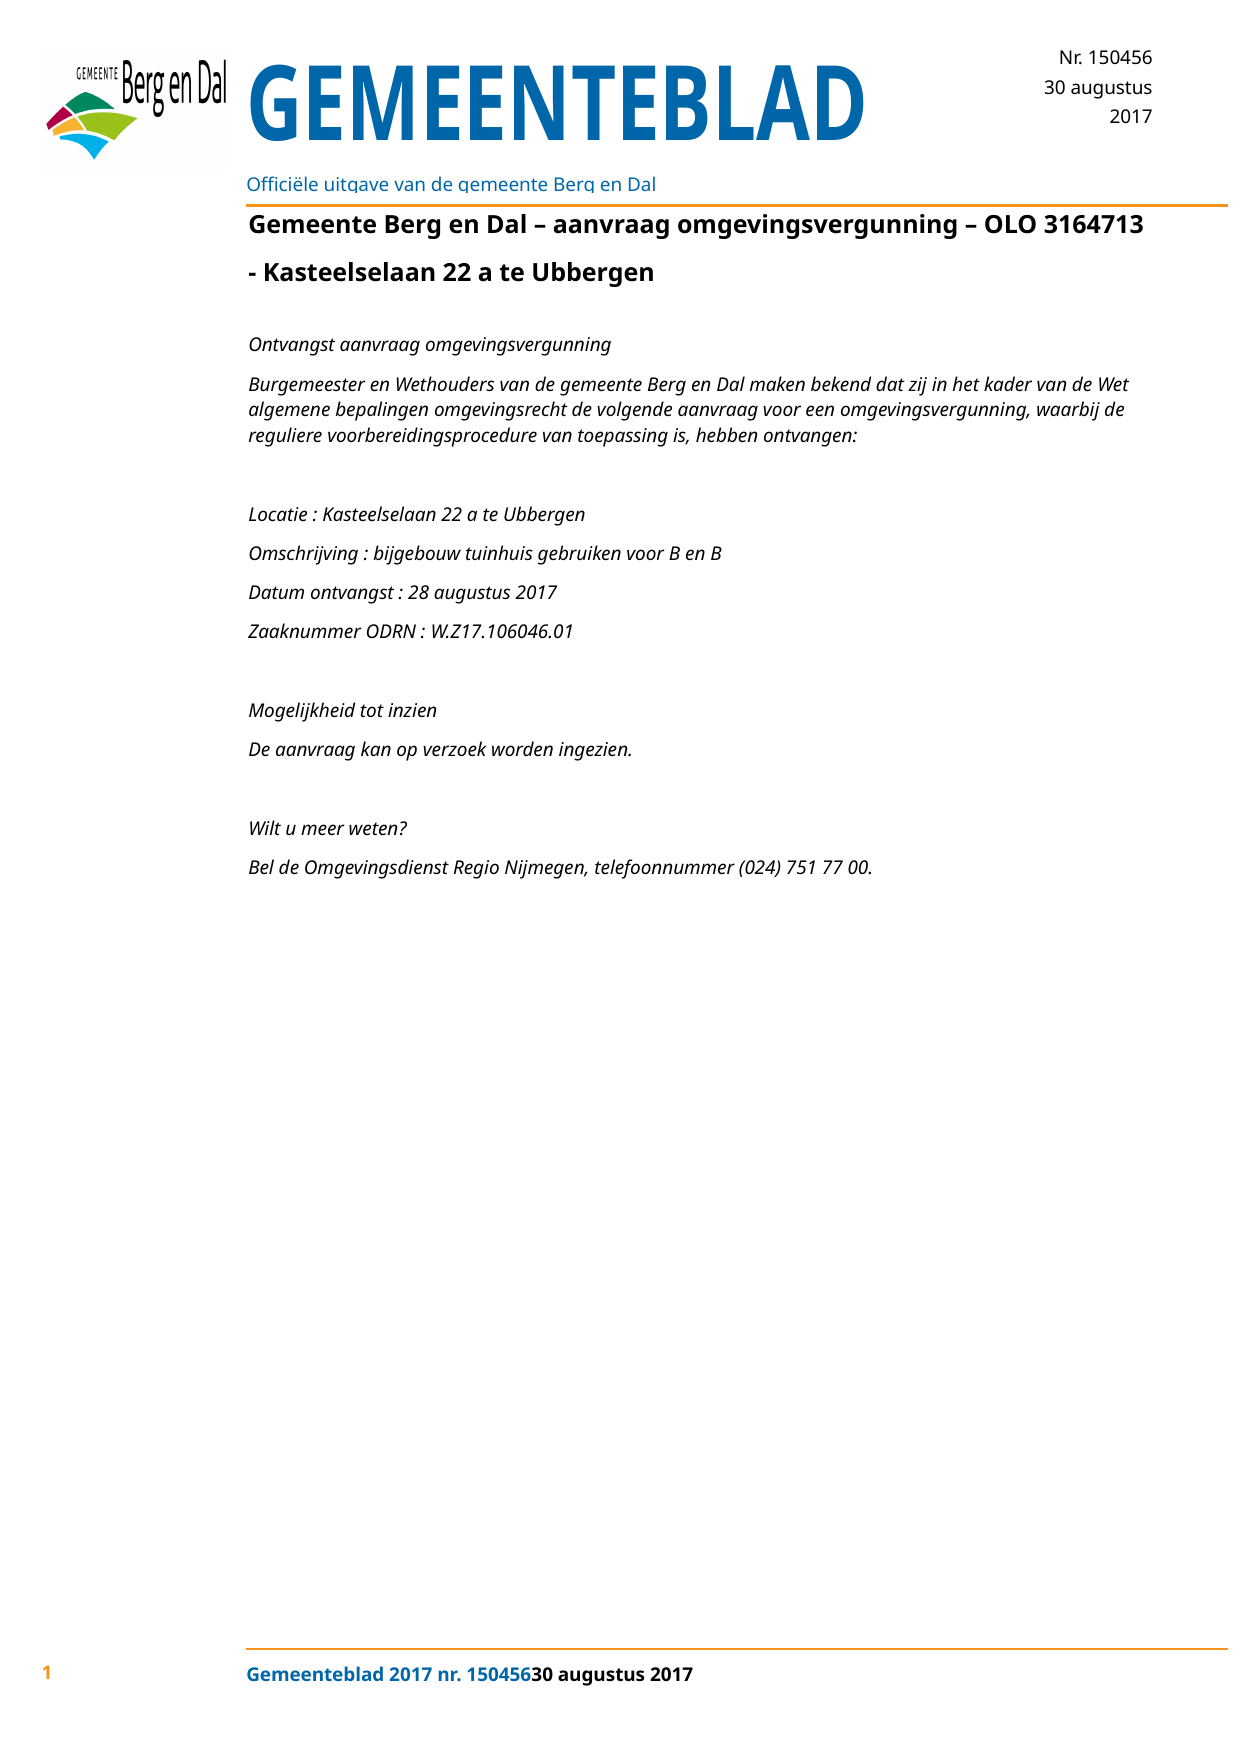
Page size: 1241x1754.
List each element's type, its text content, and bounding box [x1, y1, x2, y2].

text De aanvraag kan op verzoek worden ingezien. [248, 736, 1152, 762]
text Mogelijkheid tot inzien [248, 697, 1152, 723]
text Bel de Omgevingsdienst Regio Nijmegen, telefoonnummer (024) 751 77 00. [248, 854, 1152, 880]
text Locatie : Kasteelselaan 22 a te Ubbergen [248, 501, 1152, 526]
text Datum ontvangst : 28 augustus 2017 [248, 579, 1152, 605]
text Burgemeester en Wethouders van de gemeente Berg en Dal maken bekend dat zij in het kader van de Wet algemene bepalingen omgevingsrecht de volgende aanvraag voor een omgevingsvergunning, waarbij de reguliere voorbereidingsprocedure van toepassing is, hebben ontvangen: [248, 371, 1152, 448]
text Zaaknummer ODRN : W.Z17.106046.01 [248, 618, 1152, 644]
text Ontvangst aanvraag omgevingsvergunning [248, 331, 1152, 357]
text Gemeente Berg en Dal – aanvraag omgevingsvergunning – OLO 3164713 - Kasteelselaan 22 a te Ubbergen [248, 207, 1152, 288]
picture [41, 47, 231, 172]
text Omschrijving : bijgebouw tuinhuis gebruiken voor B en B [248, 540, 1152, 566]
text Wilt u meer weten? [248, 815, 1152, 841]
